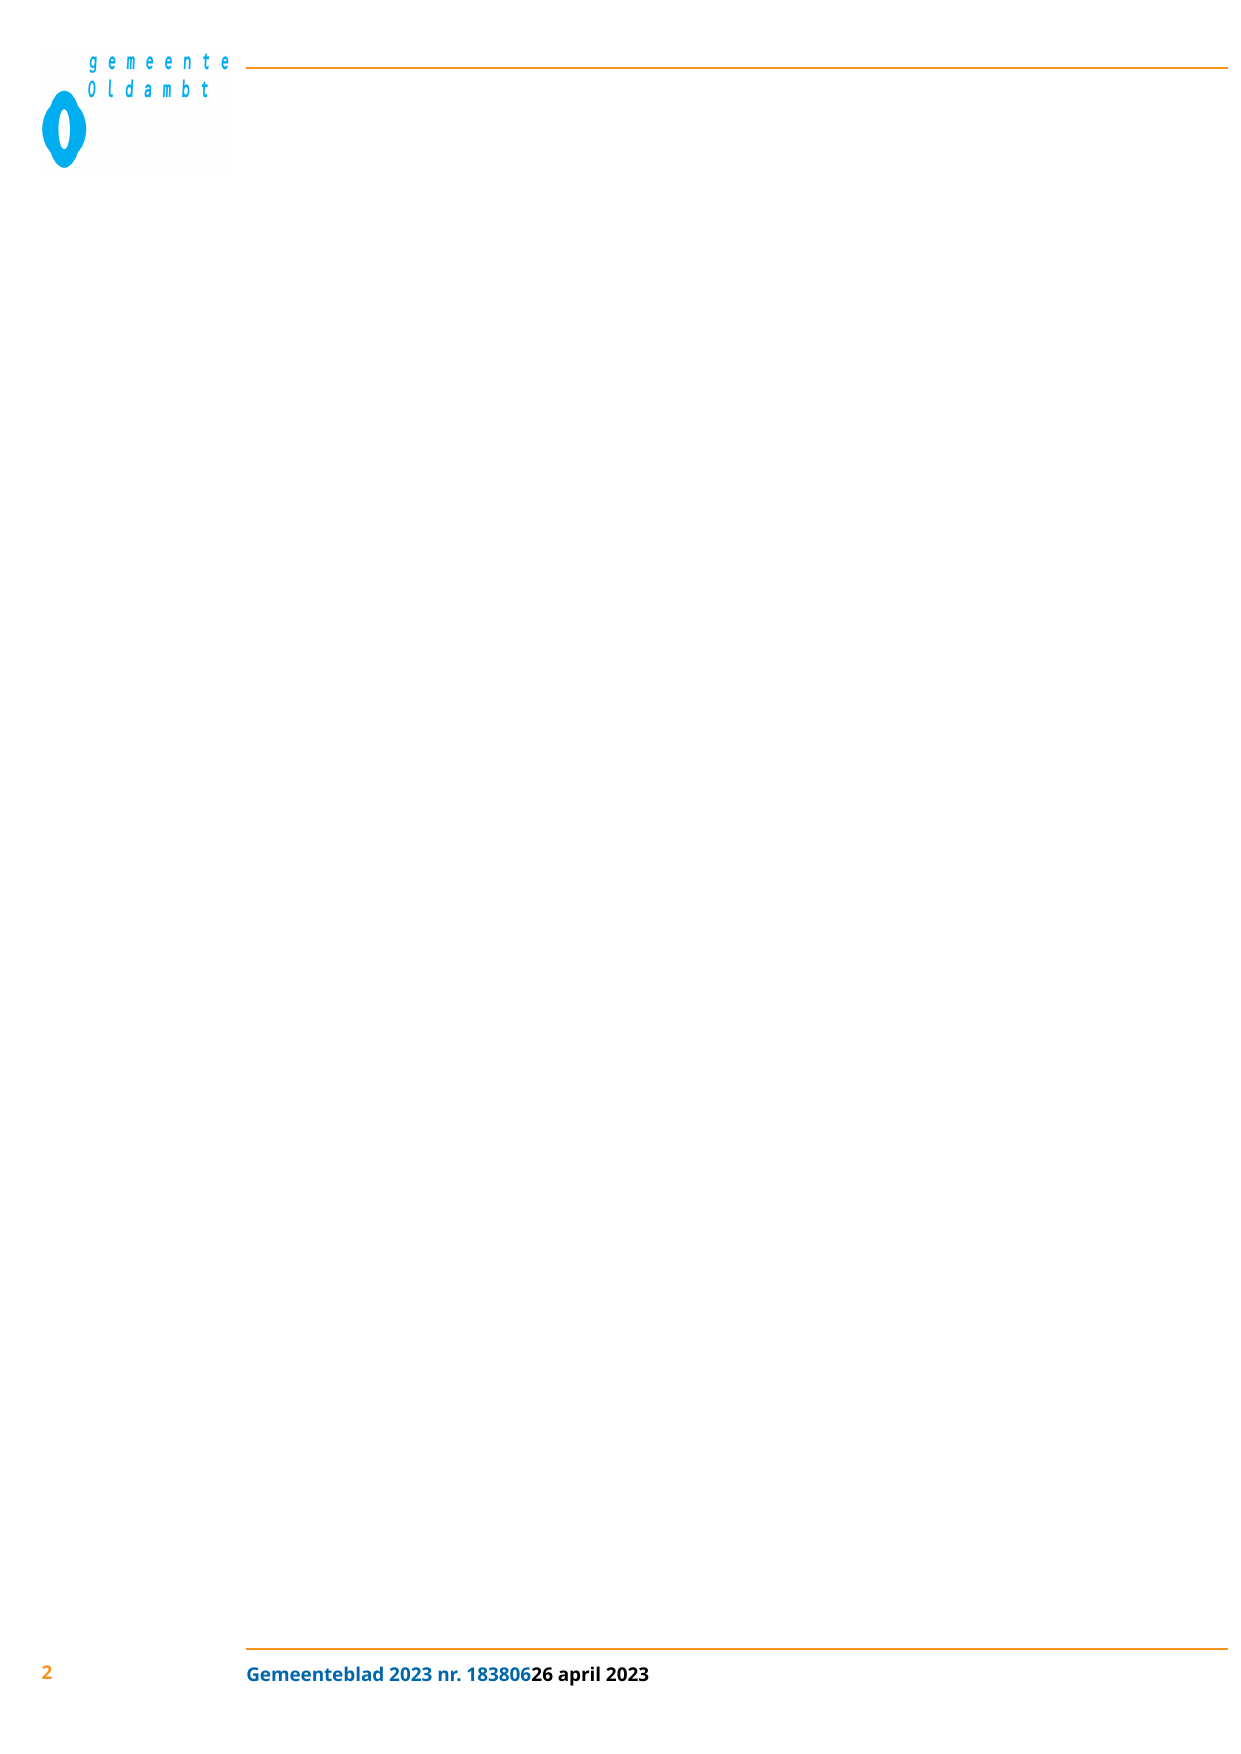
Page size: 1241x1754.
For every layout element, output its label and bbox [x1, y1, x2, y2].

picture [41, 47, 231, 172]
